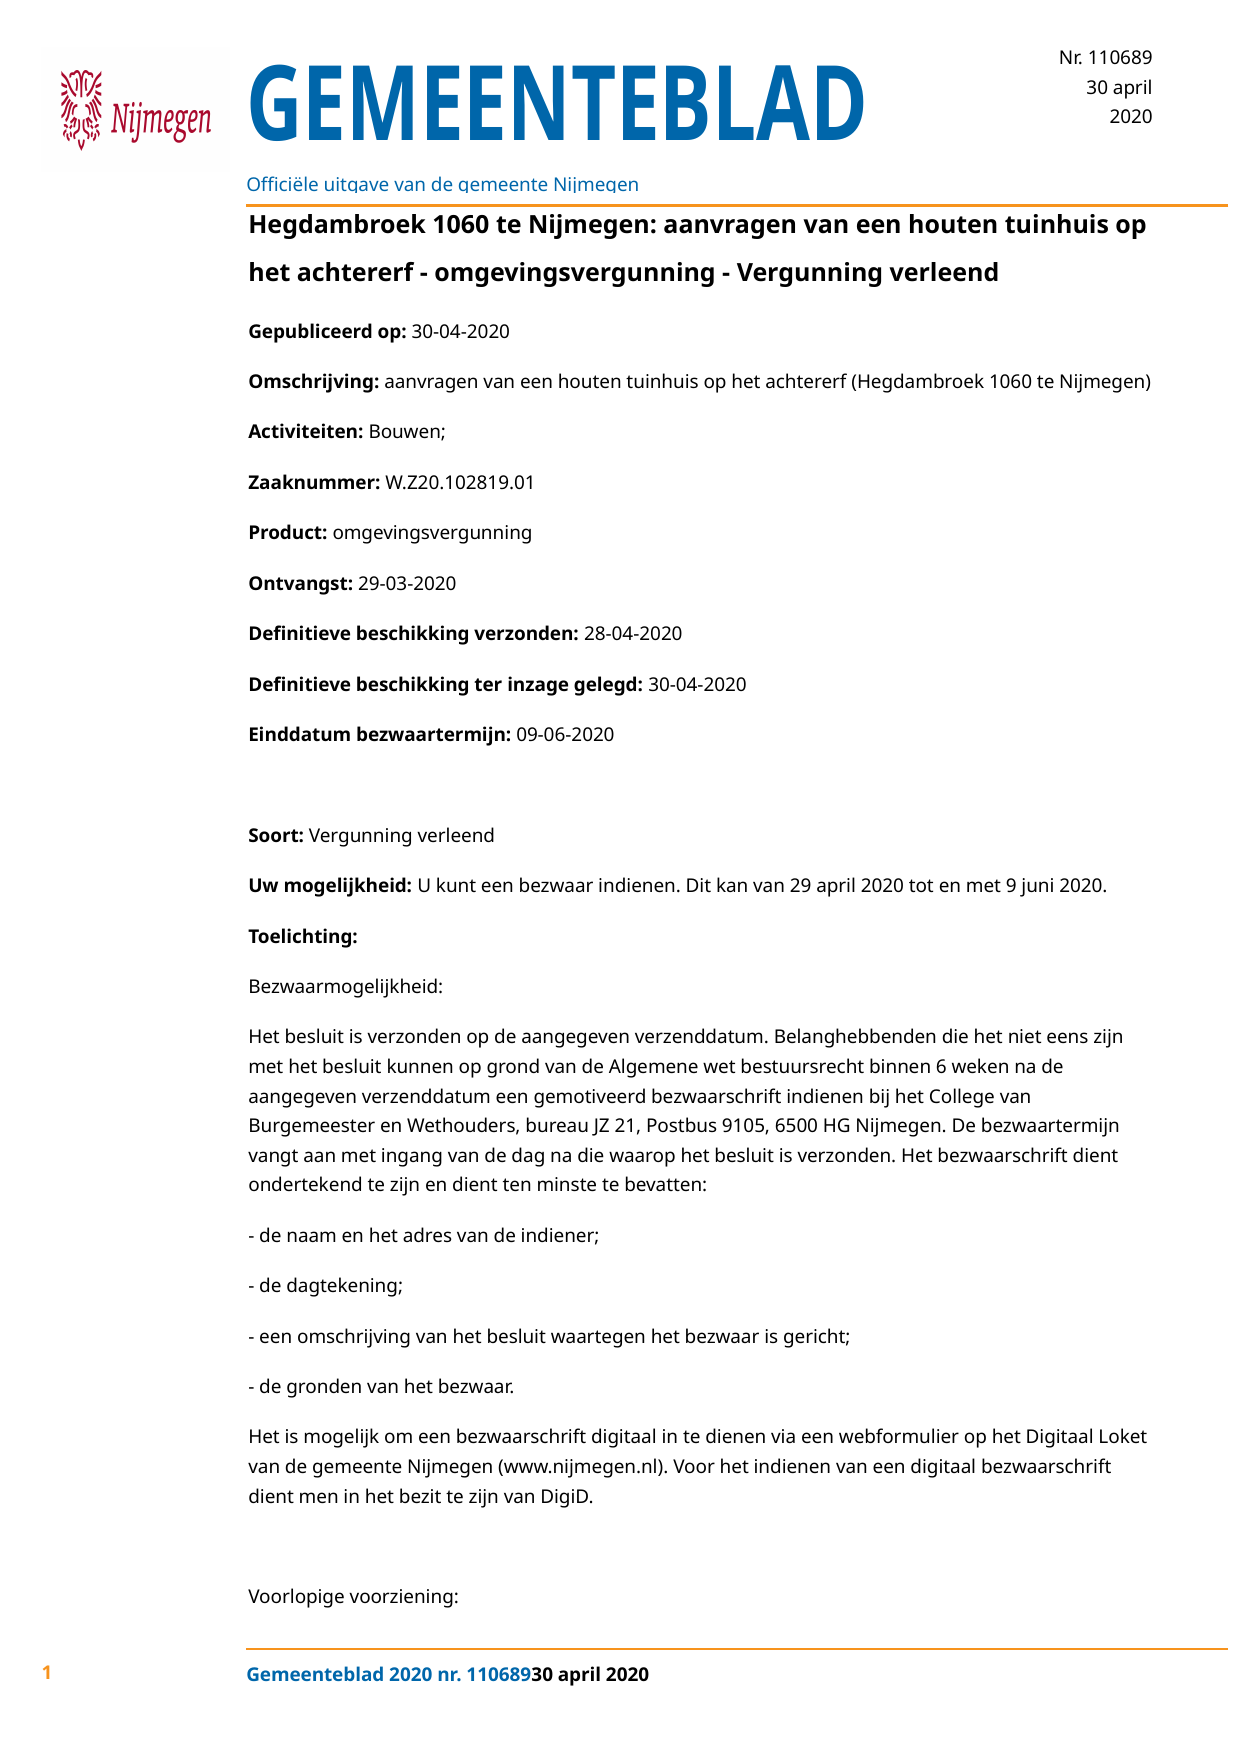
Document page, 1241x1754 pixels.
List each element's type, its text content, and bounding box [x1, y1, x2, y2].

text Hegdambroek 1060 te Nijmegen: aanvragen van een houten tuinhuis op het achtererf - omgevingsvergunning - Vergunning verleend [248, 207, 1152, 288]
text Toelichting: [248, 923, 1152, 949]
text Zaaknummer: W.Z20.102819.01 [248, 469, 1152, 495]
text Product: omgevingsvergunning [248, 519, 1152, 545]
text - de dagtekening; [248, 1272, 1152, 1298]
text Voorlopige voorziening: [248, 1584, 1152, 1609]
text Definitieve beschikking verzonden: 28-04-2020 [248, 620, 1152, 646]
text Definitieve beschikking ter inzage gelegd: 30-04-2020 [248, 671, 1152, 697]
text Het besluit is verzonden op de aangegeven verzenddatum. Belanghebbenden die het niet eens zijn met het besluit kunnen op grond van de Algemene wet bestuursrecht binnen 6 weken na de aangegeven verzenddatum een gemotiveerd bezwaarschrift indienen bij het College van Burgemeester en Wethouders, bureau JZ 21, Postbus 9105, 6500 HG Nijmegen. De bezwaartermijn vangt aan met ingang van de dag na die waarop het besluit is verzonden. Het bezwaarschrift dient ondertekend te zijn en dient ten minste te bevatten: [248, 1024, 1152, 1197]
text Het is mogelijk om een bezwaarschrift digitaal in te dienen via een webformulier op het Digitaal Loket van de gemeente Nijmegen (www.nijmegen.nl). Voor het indienen van een digitaal bezwaarschrift dient men in het bezit te zijn van DigiD. [248, 1424, 1152, 1509]
picture [41, 47, 231, 172]
text - de naam en het adres van de indiener; [248, 1222, 1152, 1248]
text Einddatum bezwaartermijn: 09-06-2020 [248, 721, 1152, 747]
text Bezwaarmogelijkheid: [248, 973, 1152, 999]
text Gepubliceerd op: 30-04-2020 [248, 318, 1152, 344]
text - een omschrijving van het besluit waartegen het bezwaar is gericht; [248, 1323, 1152, 1349]
text Ontvangst: 29-03-2020 [248, 570, 1152, 596]
text Activiteiten: Bouwen; [248, 419, 1152, 444]
text - de gronden van het bezwaar. [248, 1373, 1152, 1399]
text Soort: Vergunning verleend [248, 822, 1152, 848]
text Uw mogelijkheid: U kunt een bezwaar indienen. Dit kan van 29 april 2020 tot en met 9 juni 2020. [248, 872, 1152, 898]
text Omschrijving: aanvragen van een houten tuinhuis op het achtererf (Hegdambroek 1060 te Nijmegen) [248, 368, 1152, 394]
